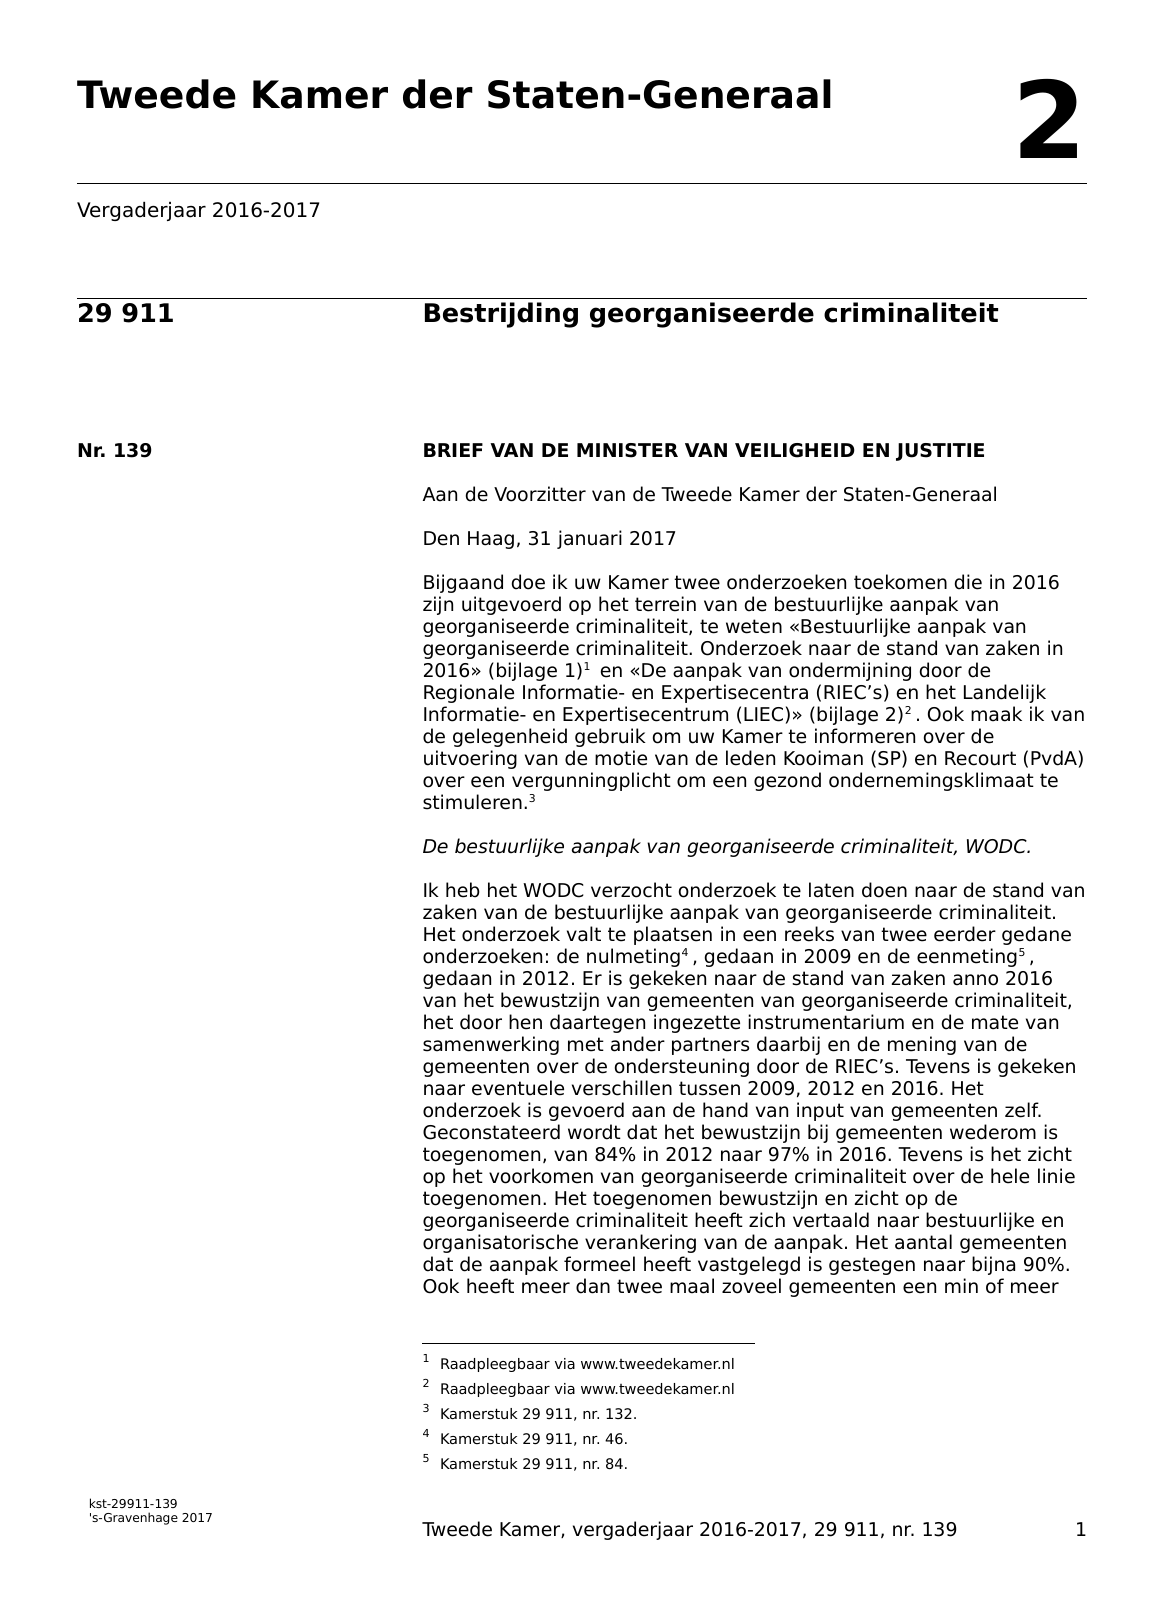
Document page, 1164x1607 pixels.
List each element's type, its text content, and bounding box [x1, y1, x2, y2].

subtitle De bestuurlijke aanpak van georganiseerde criminaliteit, WODC. [422, 836, 1087, 858]
text Ik heb het WODC verzocht onderzoek te laten doen naar de stand van zaken van de bestuurlijke aanpak van georganiseerde criminaliteit. Het onderzoek valt te plaatsen in een reeks van twee eerder gedane onderzoeken: de nulmeting, gedaan in 2009 en de eenmeting, gedaan in 2012. Er is gekeken naar de stand van zaken anno 2016 van het bewustzijn van gemeenten van georganiseerde criminaliteit, het door hen daartegen ingezette instrumentarium en de mate van samenwerking met ander partners daarbij en de mening van de gemeenten over de ondersteuning door de RIEC’s. Tevens is gekeken naar eventuele verschillen tussen 2009, 2012 en 2016. Het onderzoek is gevoerd aan de hand van input van gemeenten zelf. [422, 880, 1087, 1122]
text Geconstateerd wordt dat het bewustzijn bij gemeenten wederom is toegenomen, van 84% in 2012 naar 97% in 2016. Tevens is het zicht op het voorkomen van georganiseerde criminaliteit over de hele linie toegenomen. Het toegenomen bewustzijn en zicht op de georganiseerde criminaliteit heeft zich vertaald naar bestuurlijke en organisatorische verankering van de aanpak. Het aantal gemeenten dat de aanpak formeel heeft vastgelegd is gestegen naar bijna 90%. Ook heeft meer dan twee maal zoveel gemeenten een min of meer [422, 1122, 1087, 1298]
text Raadpleegbaar via www.tweedekamer.nl [422, 1377, 1087, 1399]
text Kamerstuk 29 911, nr. 84. [422, 1452, 1087, 1474]
table_header 2 [886, 59, 1087, 183]
table_header Tweede Kamer der Staten-Generaal [77, 59, 886, 183]
text Den Haag, 31 januari 2017 [422, 528, 1087, 550]
text kst-29911-139 [88, 1497, 323, 1511]
text Aan de Voorzitter van de Tweede Kamer der Staten-Generaal [422, 484, 1087, 506]
text Raadpleegbaar via www.tweedekamer.nl [422, 1352, 1087, 1374]
subtitle 29 911 Bestrijding georganiseerde criminaliteit [77, 299, 1087, 329]
subtitle Nr. 139 BRIEF VAN DE MINISTER VAN VEILIGHEID EN JUSTITIE [77, 440, 1087, 462]
text Bijgaand doe ik uw Kamer twee onderzoeken toekomen die in 2016 zijn uitgevoerd op het terrein van de bestuurlijke aanpak van georganiseerde criminaliteit, te weten «Bestuurlijke aanpak van georganiseerde criminaliteit. Onderzoek naar de stand van zaken in 2016» (bijlage 1) en «De aanpak van ondermijning door de Regionale Informatie- en Expertisecentra (RIEC’s) en het Landelijk Informatie- en Expertisecentrum (LIEC)» (bijlage 2). Ook maak ik van de gelegenheid gebruik om uw Kamer te informeren over de uitvoering van de motie van de leden Kooiman (SP) en Recourt (PvdA) over een vergunningplicht om een gezond ondernemingsklimaat te stimuleren. [422, 572, 1087, 814]
text 's-Gravenhage 2017 [88, 1511, 323, 1525]
text Kamerstuk 29 911, nr. 132. [422, 1402, 1087, 1424]
text Kamerstuk 29 911, nr. 46. [422, 1427, 1087, 1449]
table_cell Vergaderjaar 2016-2017 [77, 184, 1087, 298]
